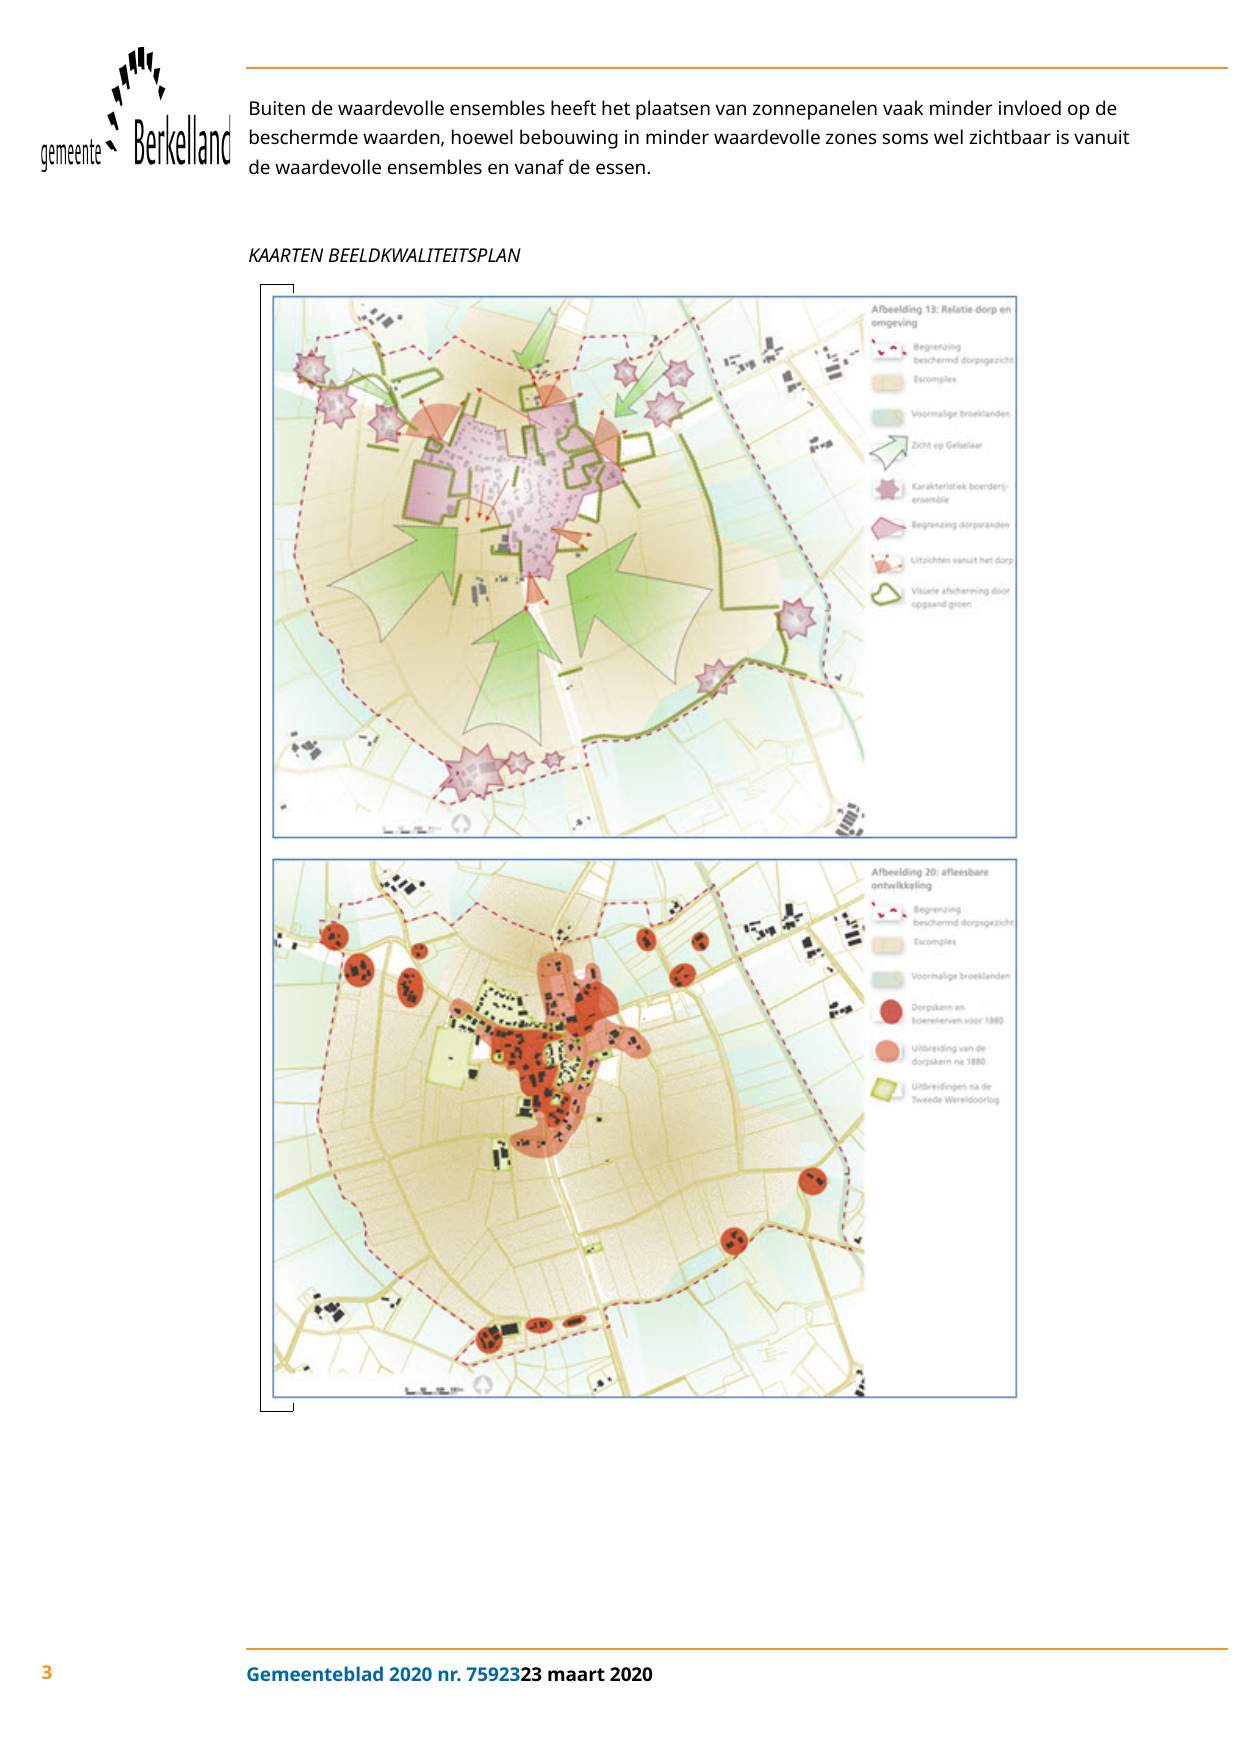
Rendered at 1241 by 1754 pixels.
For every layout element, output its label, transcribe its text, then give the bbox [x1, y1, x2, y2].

text KAARTEN BEELDKWALITEITSPLAN [248, 243, 1152, 268]
picture [268, 293, 1022, 1403]
picture [41, 47, 231, 172]
text Buiten de waardevolle ensembles heeft het plaatsen van zonnepanelen vaak minder invloed op de beschermde waarden, hoewel bebouwing in minder waardevolle zones soms wel zichtbaar is vanuit de waardevolle ensembles en vanaf de essen. [248, 95, 1152, 180]
